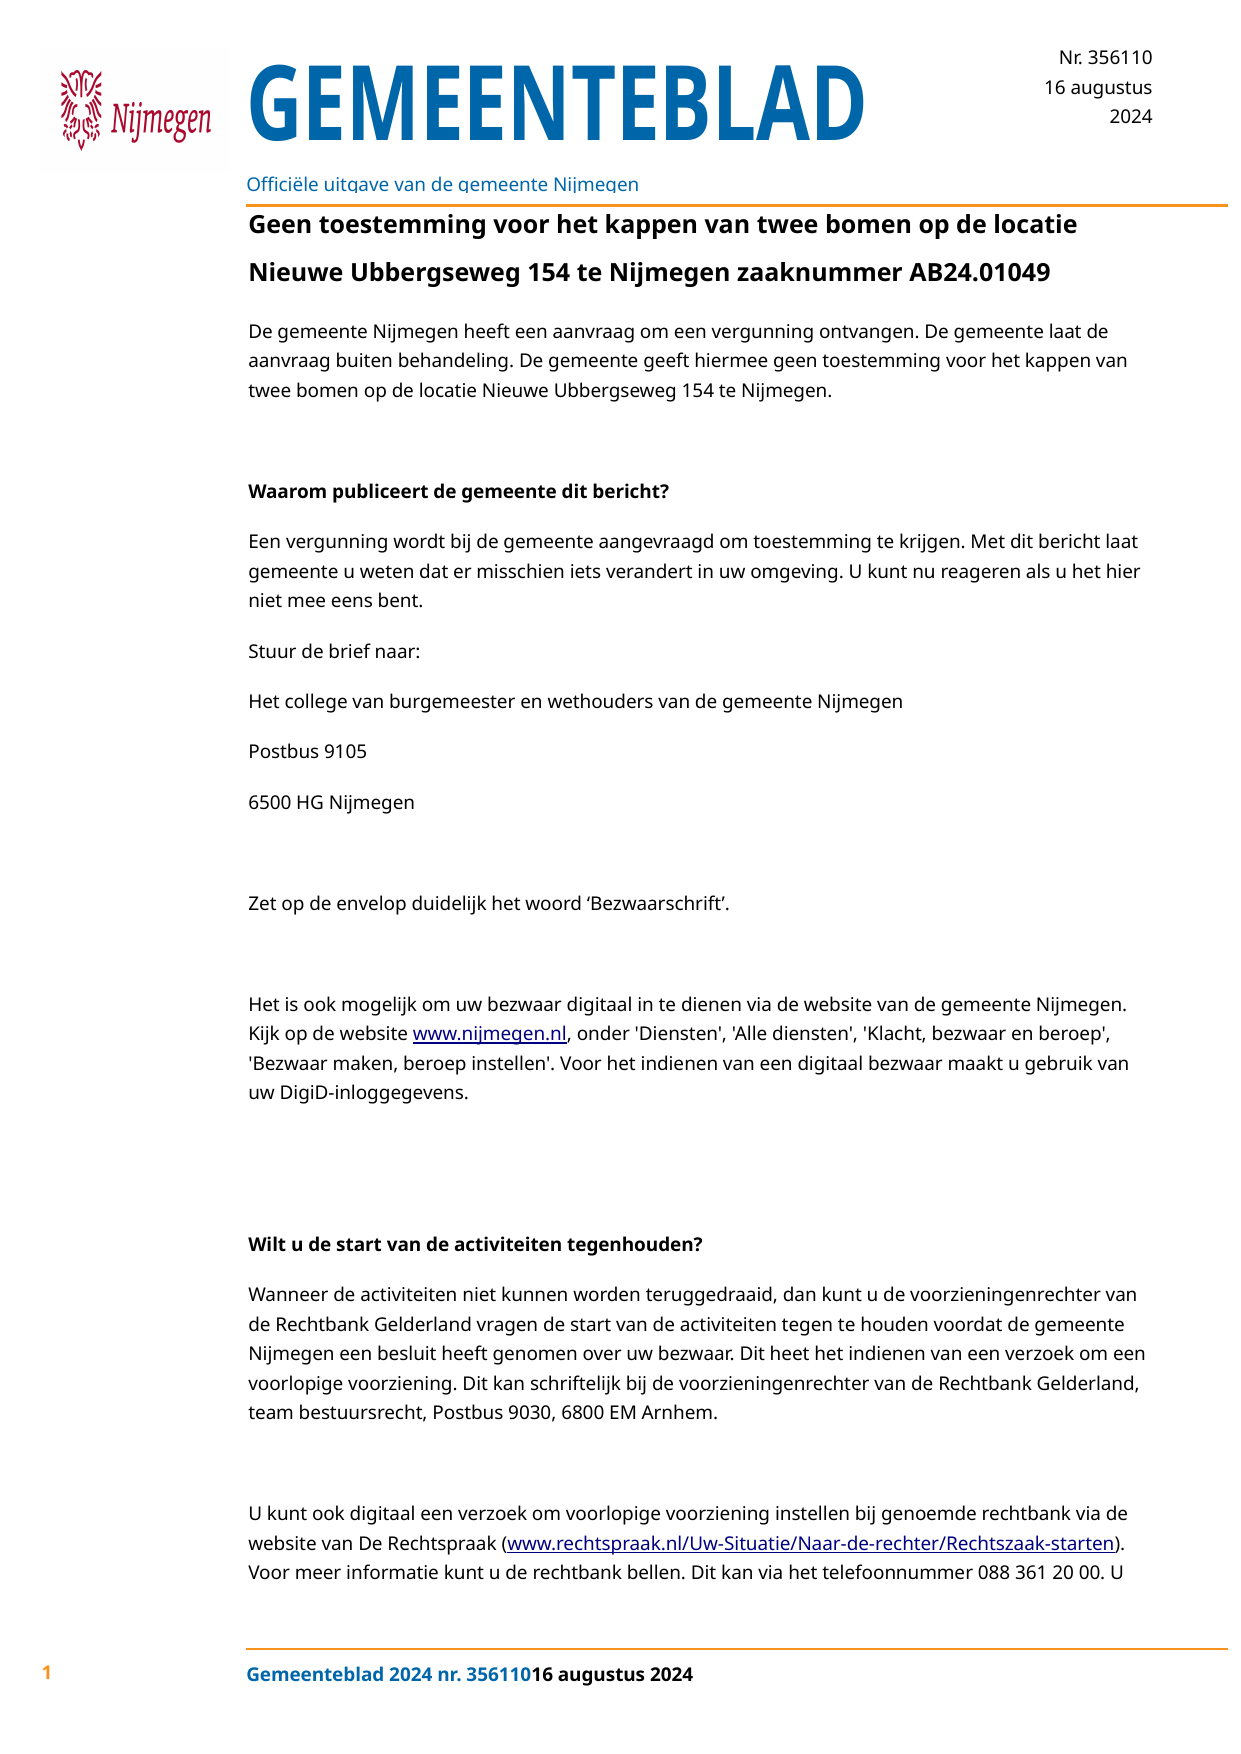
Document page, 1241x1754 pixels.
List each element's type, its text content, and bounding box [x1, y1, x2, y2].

text Wanneer de activiteiten niet kunnen worden teruggedraaid, dan kunt u de voorzieningenrechter van de Rechtbank Gelderland vragen de start van de activiteiten tegen te houden voordat de gemeente Nijmegen een besluit heeft genomen over uw bezwaar. Dit heet het indienen van een verzoek om een voorlopige voorziening. Dit kan schriftelijk bij de voorzieningenrechter van de Rechtbank Gelderland, team bestuursrecht, Postbus 9030, 6800 EM Arnhem. [248, 1281, 1152, 1425]
text Wilt u de start van de activiteiten tegenhouden? [248, 1231, 1152, 1257]
text Zet op de envelop duidelijk het woord ‘Bezwaarschrift’. [248, 890, 1152, 916]
text 6500 HG Nijmegen [248, 789, 1152, 815]
text Stuur de brief naar: [248, 638, 1152, 664]
text Postbus 9105 [248, 739, 1152, 764]
text U kunt ook digitaal een verzoek om voorlopige voorziening instellen bij genoemde rechtbank via de website van De Rechtspraak (www.rechtspraak.nl/Uw-Situatie/Naar-de-rechter/Rechtszaak-starten). Voor meer informatie kunt u de rechtbank bellen. Dit kan via het telefoonnummer 088 361 20 00. U [248, 1500, 1152, 1585]
picture [41, 47, 231, 172]
text De gemeente Nijmegen heeft een aanvraag om een vergunning ontvangen. De gemeente laat de aanvraag buiten behandeling. De gemeente geeft hiermee geen toestemming voor het kappen van twee bomen op de locatie Nieuwe Ubbergseweg 154 te Nijmegen. [248, 318, 1152, 403]
text Geen toestemming voor het kappen van twee bomen op de locatie Nieuwe Ubbergseweg 154 te Nijmegen zaaknummer AB24.01049 [248, 207, 1152, 288]
text Waarom publiceert de gemeente dit bericht? [248, 478, 1152, 504]
text Het is ook mogelijk om uw bezwaar digitaal in te dienen via de website van de gemeente Nijmegen. Kijk op de website www.nijmegen.nl, onder 'Diensten', 'Alle diensten', 'Klacht, bezwaar en beroep', 'Bezwaar maken, beroep instellen'. Voor het indienen van een digitaal bezwaar maakt u gebruik van uw DigiD-inloggegevens. [248, 991, 1152, 1105]
text Het college van burgemeester en wethouders van de gemeente Nijmegen [248, 688, 1152, 714]
text Een vergunning wordt bij de gemeente aangevraagd om toestemming te krijgen. Met dit bericht laat gemeente u weten dat er misschien iets verandert in uw omgeving. U kunt nu reageren als u het hier niet mee eens bent. [248, 528, 1152, 613]
